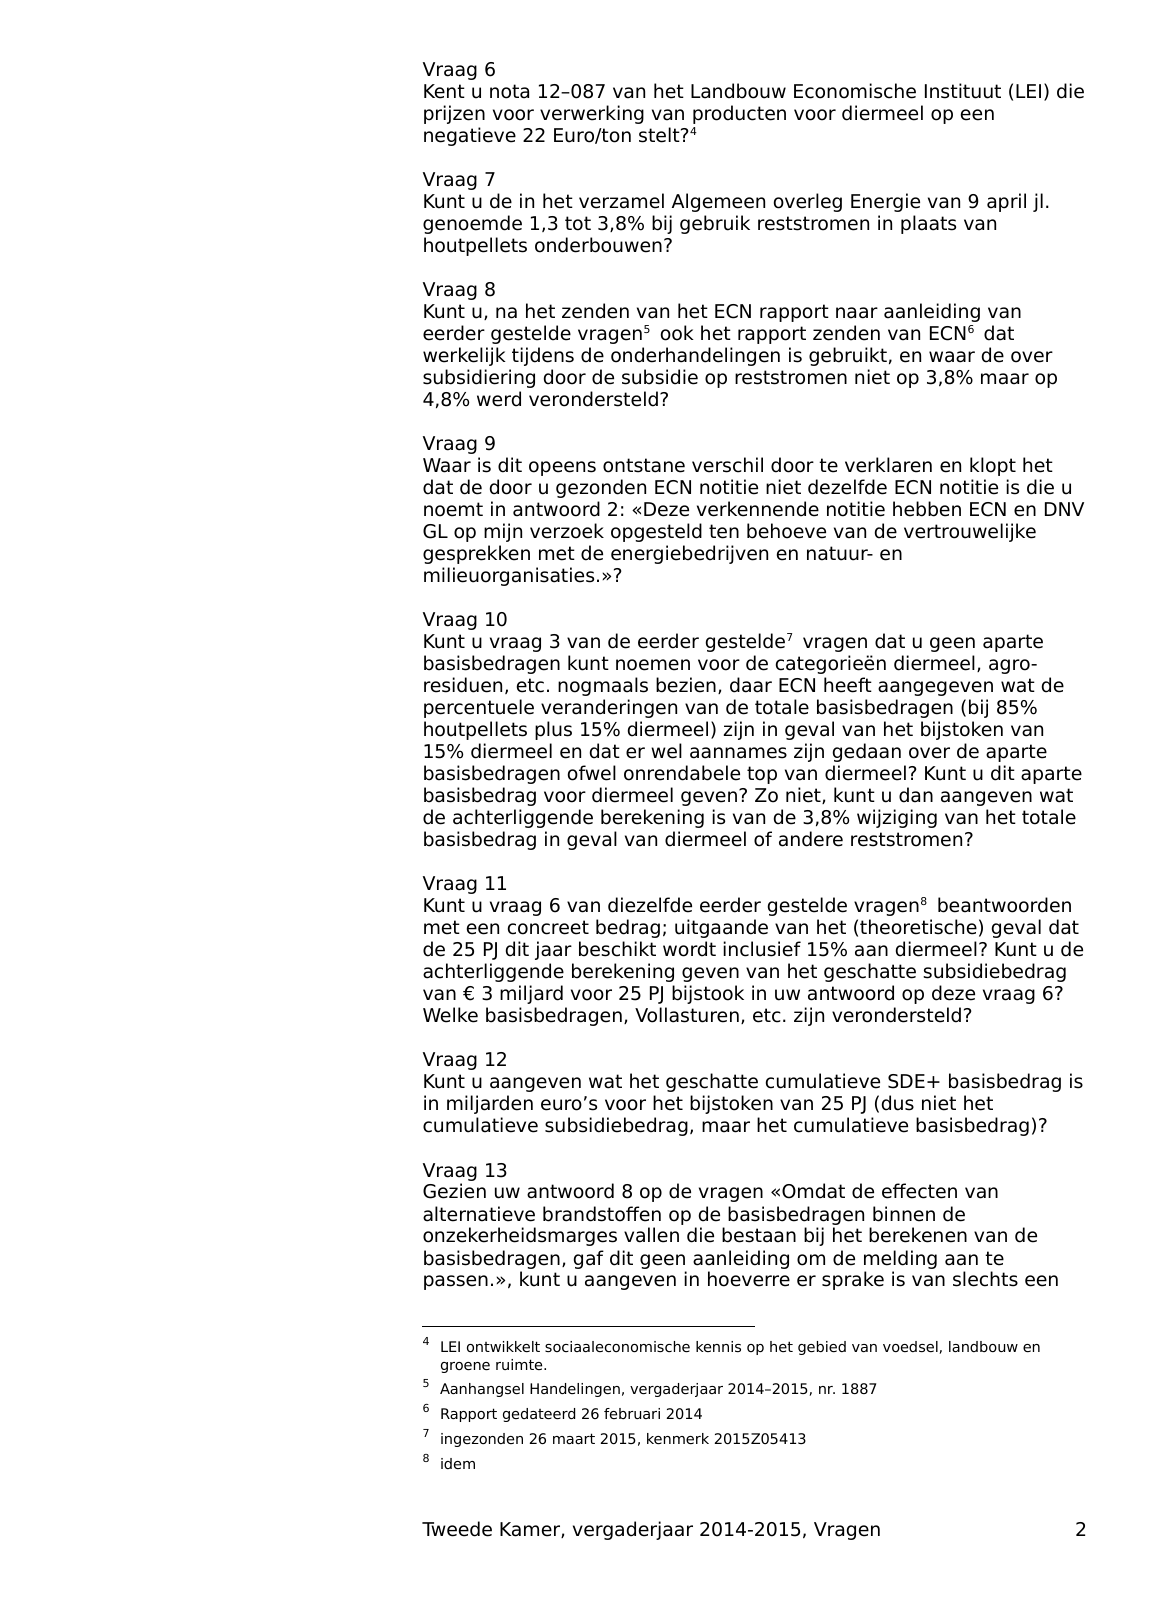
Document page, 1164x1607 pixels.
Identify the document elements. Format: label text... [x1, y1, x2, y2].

text Kunt u vraag 6 van diezelfde eerder gestelde vragen beantwoorden met een concreet bedrag; uitgaande van het (theoretische) geval dat de 25 PJ dit jaar beschikt wordt inclusief 15% aan diermeel? Kunt u de achterliggende berekening geven van het geschatte subsidiebedrag van € 3 miljard voor 25 PJ bijstook in uw antwoord op deze vraag 6? Welke basisbedragen, Vollasturen, etc. zijn verondersteld? [422, 895, 1087, 1027]
text Aanhangsel Handelingen, vergaderjaar 2014–2015, nr. 1887 [422, 1377, 1087, 1399]
text Kunt u aangeven wat het geschatte cumulatieve SDE+ basisbedrag is in miljarden euro’s voor het bijstoken van 25 PJ (dus niet het cumulatieve subsidiebedrag, maar het cumulatieve basisbedrag)? [422, 1071, 1087, 1137]
text Vraag 9 [422, 433, 1087, 455]
text Vraag 10 [422, 609, 1087, 631]
text Kent u nota 12–087 van het Landbouw Economische Instituut (LEI) die prijzen voor verwerking van producten voor diermeel op een negatieve 22 Euro/ton stelt? [422, 81, 1087, 147]
text Vraag 13 [422, 1159, 1087, 1181]
text Gezien uw antwoord 8 op de vragen «Omdat de effecten van alternatieve brandstoffen op de basisbedragen binnen de onzekerheidsmarges vallen die bestaan bij het berekenen van de basisbedragen, gaf dit geen aanleiding om de melding aan te passen.», kunt u aangeven in hoeverre er sprake is van slechts een [422, 1181, 1087, 1291]
text Vraag 6 [422, 59, 1087, 81]
text Vraag 12 [422, 1049, 1087, 1071]
text Rapport gedateerd 26 februari 2014 [422, 1402, 1087, 1424]
text idem [422, 1452, 1087, 1474]
text Vraag 7 [422, 169, 1087, 191]
text Kunt u de in het verzamel Algemeen overleg Energie van 9 april jl. genoemde 1,3 tot 3,8% bij gebruik reststromen in plaats van houtpellets onderbouwen? [422, 191, 1087, 257]
text Vraag 8 [422, 279, 1087, 301]
text ingezonden 26 maart 2015, kenmerk 2015Z05413 [422, 1427, 1087, 1449]
text LEI ontwikkelt sociaaleconomische kennis op het gebied van voedsel, landbouw en groene ruimte. [422, 1335, 1087, 1374]
text Kunt u, na het zenden van het ECN rapport naar aanleiding van eerder gestelde vragen ook het rapport zenden van ECN dat werkelijk tijdens de onderhandelingen is gebruikt, en waar de over subsidiering door de subsidie op reststromen niet op 3,8% maar op 4,8% werd verondersteld? [422, 301, 1087, 411]
text Vraag 11 [422, 873, 1087, 895]
text Kunt u vraag 3 van de eerder gestelde vragen dat u geen aparte basisbedragen kunt noemen voor de categorieën diermeel, agro-residuen, etc. nogmaals bezien, daar ECN heeft aangegeven wat de percentuele veranderingen van de totale basisbedragen (bij 85% houtpellets plus 15% diermeel) zijn in geval van het bijstoken van 15% diermeel en dat er wel aannames zijn gedaan over de aparte basisbedragen ofwel onrendabele top van diermeel? Kunt u dit aparte basisbedrag voor diermeel geven? Zo niet, kunt u dan aangeven wat de achterliggende berekening is van de 3,8% wijziging van het totale basisbedrag in geval van diermeel of andere reststromen? [422, 631, 1087, 851]
text Waar is dit opeens ontstane verschil door te verklaren en klopt het dat de door u gezonden ECN notitie niet dezelfde ECN notitie is die u noemt in antwoord 2: «Deze verkennende notitie hebben ECN en DNV GL op mijn verzoek opgesteld ten behoeve van de vertrouwelijke gesprekken met de energiebedrijven en natuur- en milieuorganisaties.»? [422, 455, 1087, 587]
